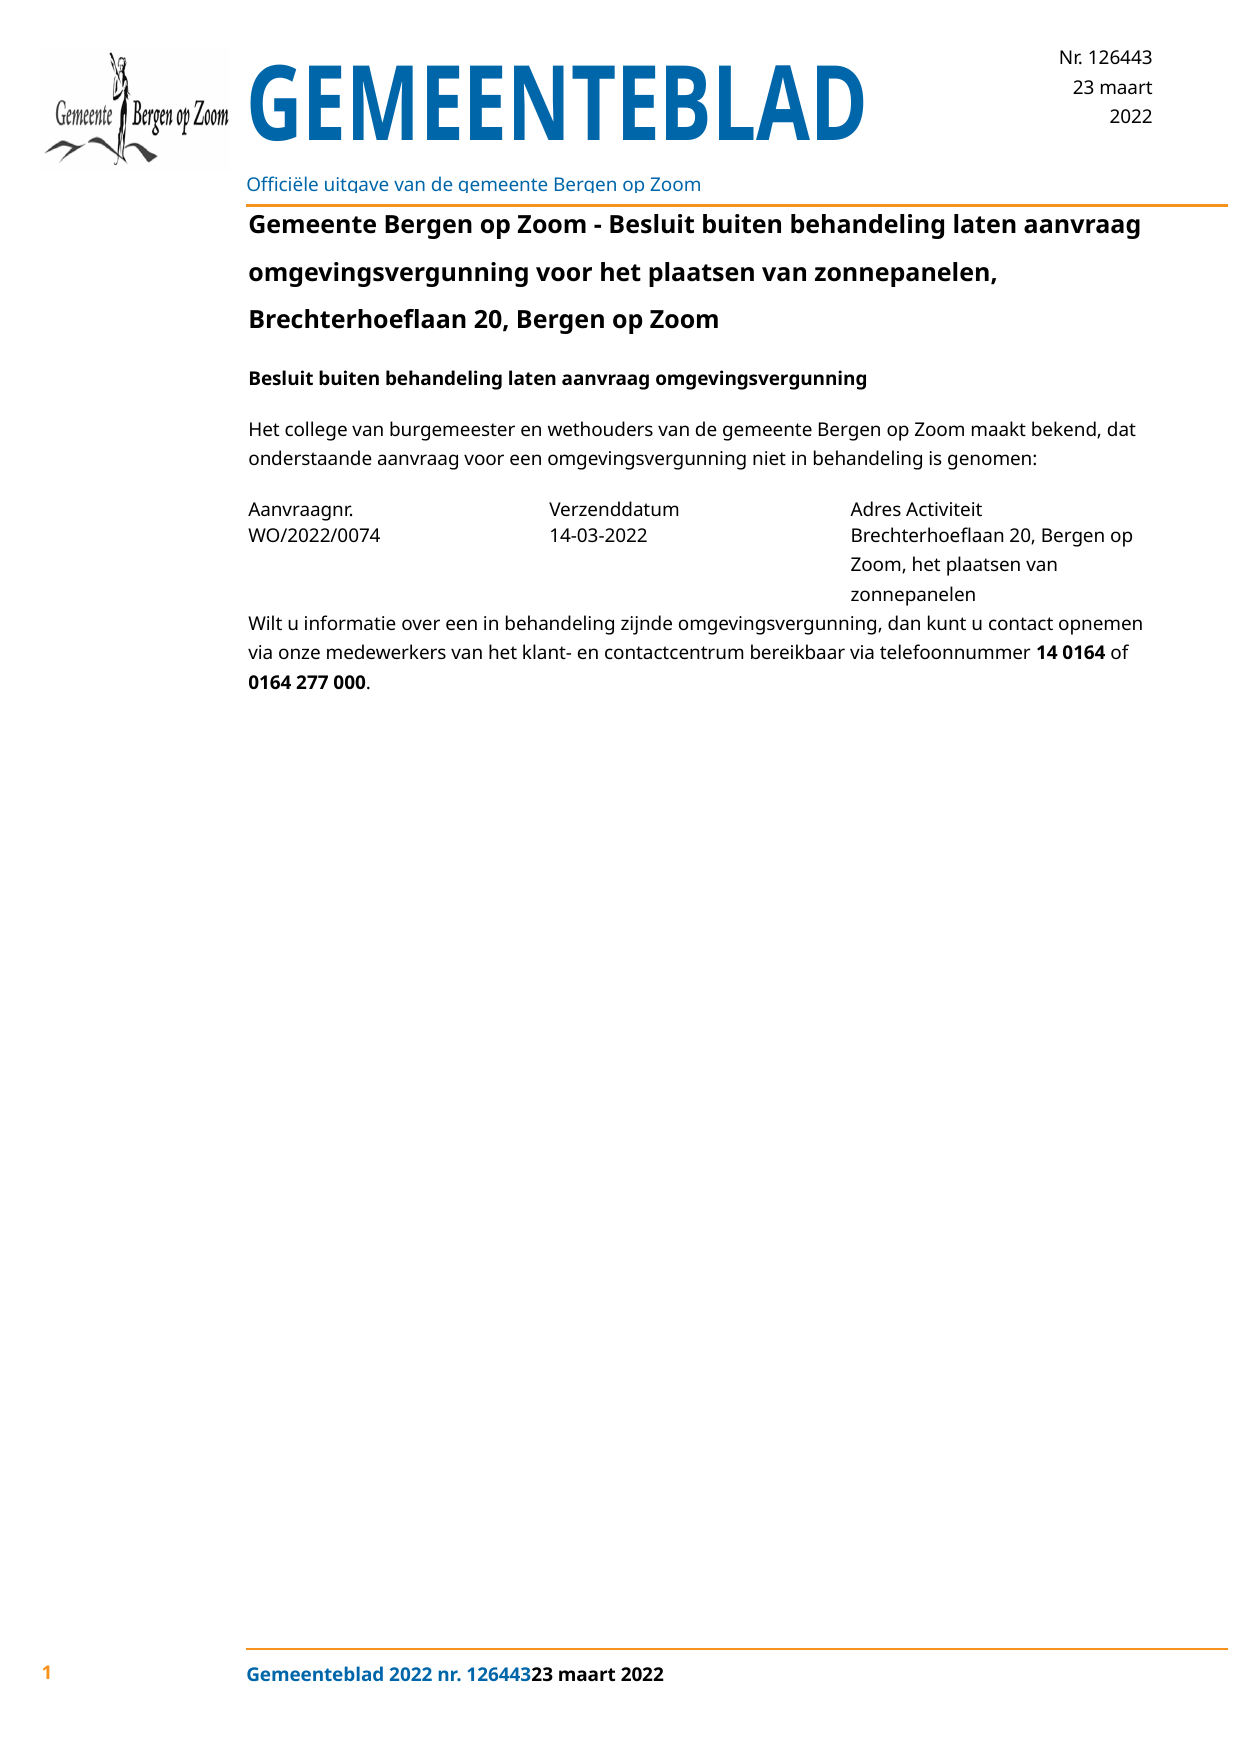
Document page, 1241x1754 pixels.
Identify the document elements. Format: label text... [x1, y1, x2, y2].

text Gemeente Bergen op Zoom - Besluit buiten behandeling laten aanvraag omgevingsvergunning voor het plaatsen van zonnepanelen, Brechterhoeflaan 20, Bergen op Zoom [248, 207, 1152, 336]
table_header Aanvraagnr. [248, 496, 549, 522]
text Het college van burgemeester en wethouders van de gemeente Bergen op Zoom maakt bekend, dat onderstaande aanvraag voor een omgevingsvergunning niet in behandeling is genomen: [248, 416, 1152, 471]
table_cell 14-03-2022 [549, 522, 850, 607]
text Wilt u informatie over een in behandeling zijnde omgevingsvergunning, dan kunt u contact opnemen via onze medewerkers van het klant- en contactcentrum bereikbaar via telefoonnummer 14 0164 of 0164 277 000. [248, 610, 1152, 695]
table_header Verzenddatum [549, 496, 850, 522]
table_header Adres Activiteit [850, 496, 1152, 522]
picture [41, 47, 231, 172]
table_cell WO/2022/0074 [248, 522, 549, 607]
table_cell Brechterhoeflaan 20, Bergen op Zoom, het plaatsen van zonnepanelen [850, 522, 1152, 607]
text Besluit buiten behandeling laten aanvraag omgevingsvergunning [248, 366, 1152, 391]
